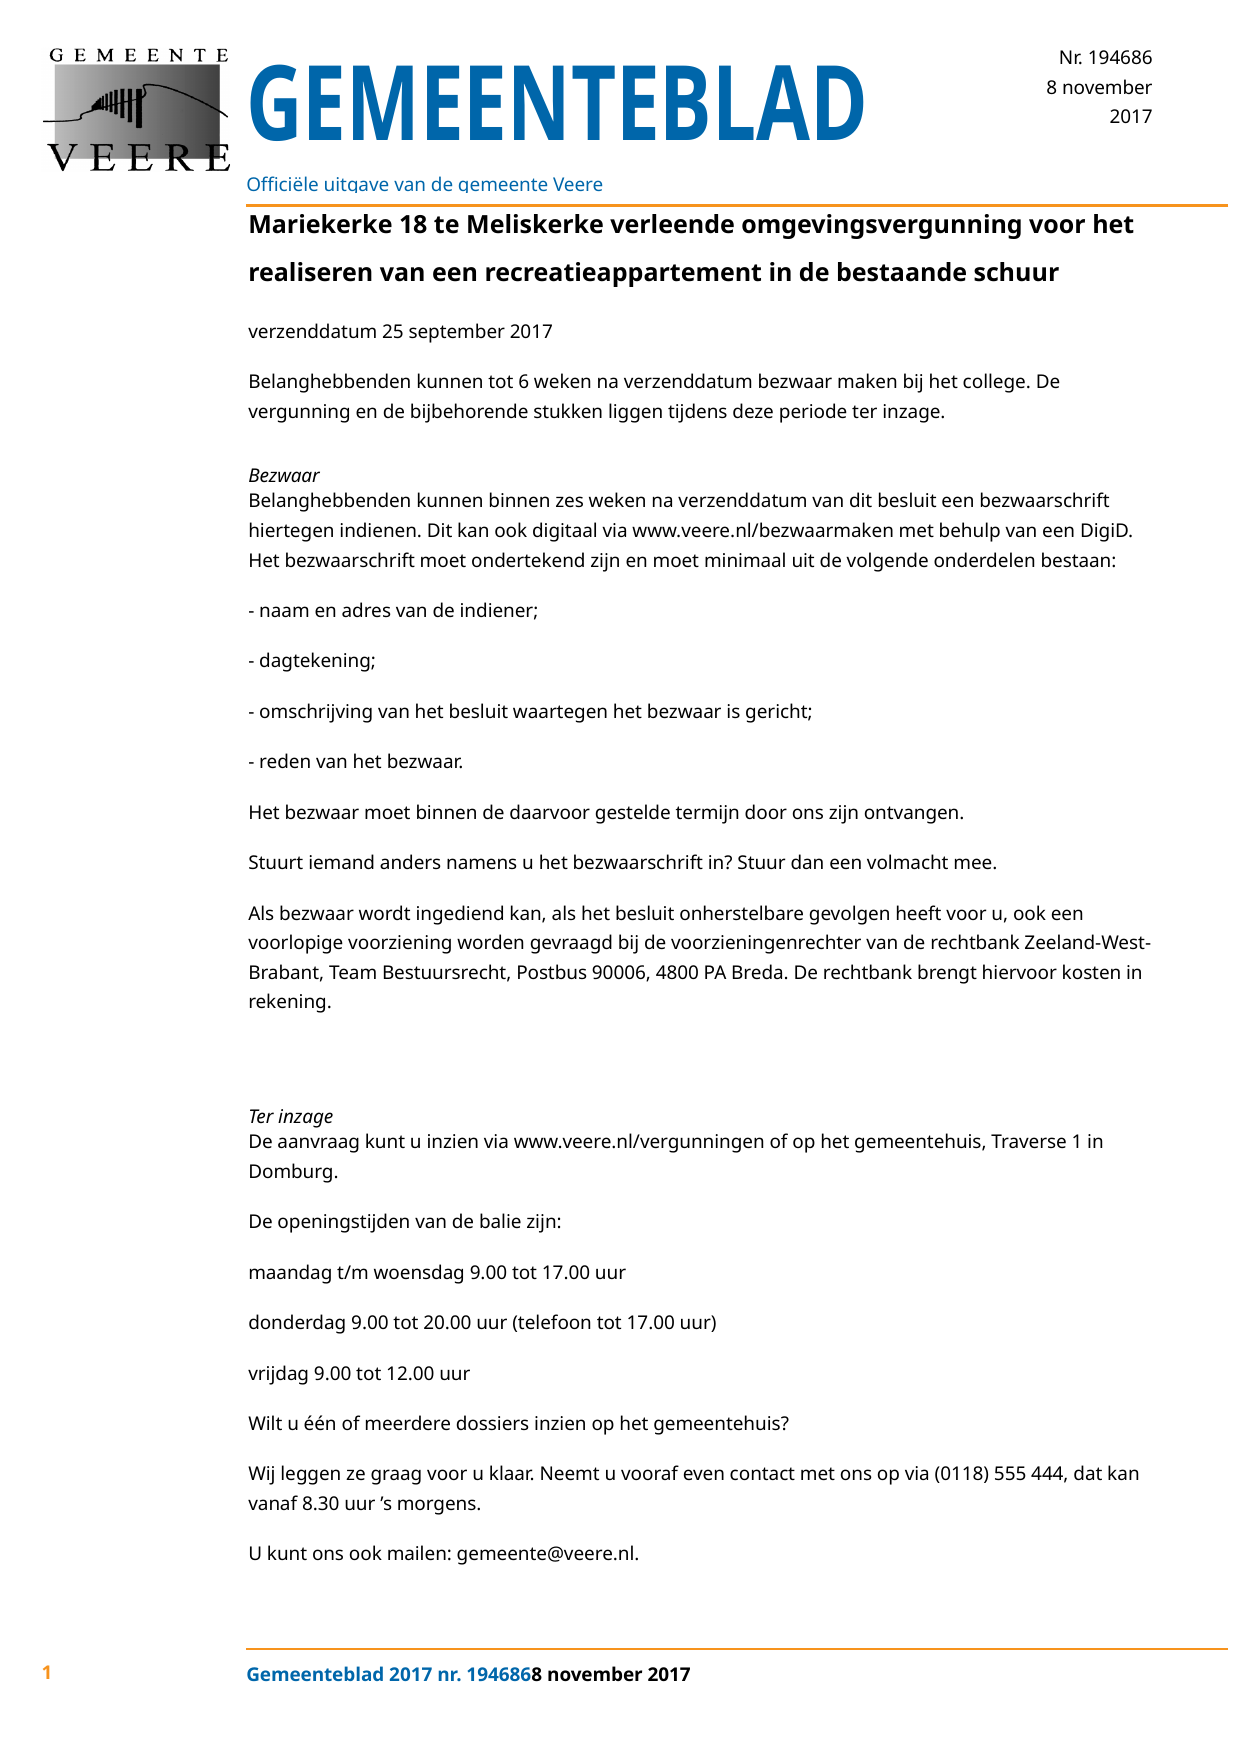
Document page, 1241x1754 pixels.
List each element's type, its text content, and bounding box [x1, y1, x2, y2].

text - reden van het bezwaar. [248, 748, 1152, 774]
text donderdag 9.00 tot 20.00 uur (telefoon tot 17.00 uur) [248, 1309, 1152, 1335]
picture [41, 47, 231, 172]
text De aanvraag kunt u inzien via www.veere.nl/vergunningen of op het gemeentehuis, Traverse 1 in Domburg. [248, 1128, 1152, 1184]
text vrijdag 9.00 tot 12.00 uur [248, 1360, 1152, 1386]
text verzenddatum 25 september 2017 [248, 318, 1152, 344]
text Het bezwaar moet binnen de daarvoor gestelde termijn door ons zijn ontvangen. [248, 799, 1152, 824]
text Wilt u één of meerdere dossiers inzien op het gemeentehuis? [248, 1410, 1152, 1436]
text Mariekerke 18 te Meliskerke verleende omgevingsvergunning voor het realiseren van een recreatieappartement in de bestaande schuur [248, 207, 1152, 288]
text - naam en adres van de indiener; [248, 597, 1152, 623]
text Belanghebbenden kunnen tot 6 weken na verzenddatum bezwaar maken bij het college. De vergunning en de bijbehorende stukken liggen tijdens deze periode ter inzage. [248, 368, 1152, 424]
text Ter inzage [248, 1103, 1152, 1128]
text De openingstijden van de balie zijn: [248, 1208, 1152, 1234]
text Belanghebbenden kunnen binnen zes weken na verzenddatum van dit besluit een bezwaarschrift hiertegen indienen. Dit kan ook digitaal via www.veere.nl/bezwaarmaken met behulp van een DigiD. Het bezwaarschrift moet ondertekend zijn en moet minimaal uit de volgende onderdelen bestaan: [248, 488, 1152, 572]
text Als bezwaar wordt ingediend kan, als het besluit onherstelbare gevolgen heeft voor u, ook een voorlopige voorziening worden gevraagd bij de voorzieningenrechter van de rechtbank Zeeland-West-Brabant, Team Bestuursrecht, Postbus 90006, 4800 PA Breda. De rechtbank brengt hiervoor kosten in rekening. [248, 900, 1152, 1014]
text Wij leggen ze graag voor u klaar. Neemt u vooraf even contact met ons op via (0118) 555 444, dat kan vanaf 8.30 uur ’s morgens. [248, 1461, 1152, 1516]
text Bezwaar [248, 462, 1152, 488]
text - omschrijving van het besluit waartegen het bezwaar is gericht; [248, 698, 1152, 724]
text Stuurt iemand anders namens u het bezwaarschrift in? Stuur dan een volmacht mee. [248, 849, 1152, 875]
text maandag t/m woensdag 9.00 tot 17.00 uur [248, 1259, 1152, 1285]
text - dagtekening; [248, 648, 1152, 673]
text U kunt ons ook mailen: gemeente@veere.nl. [248, 1541, 1152, 1566]
